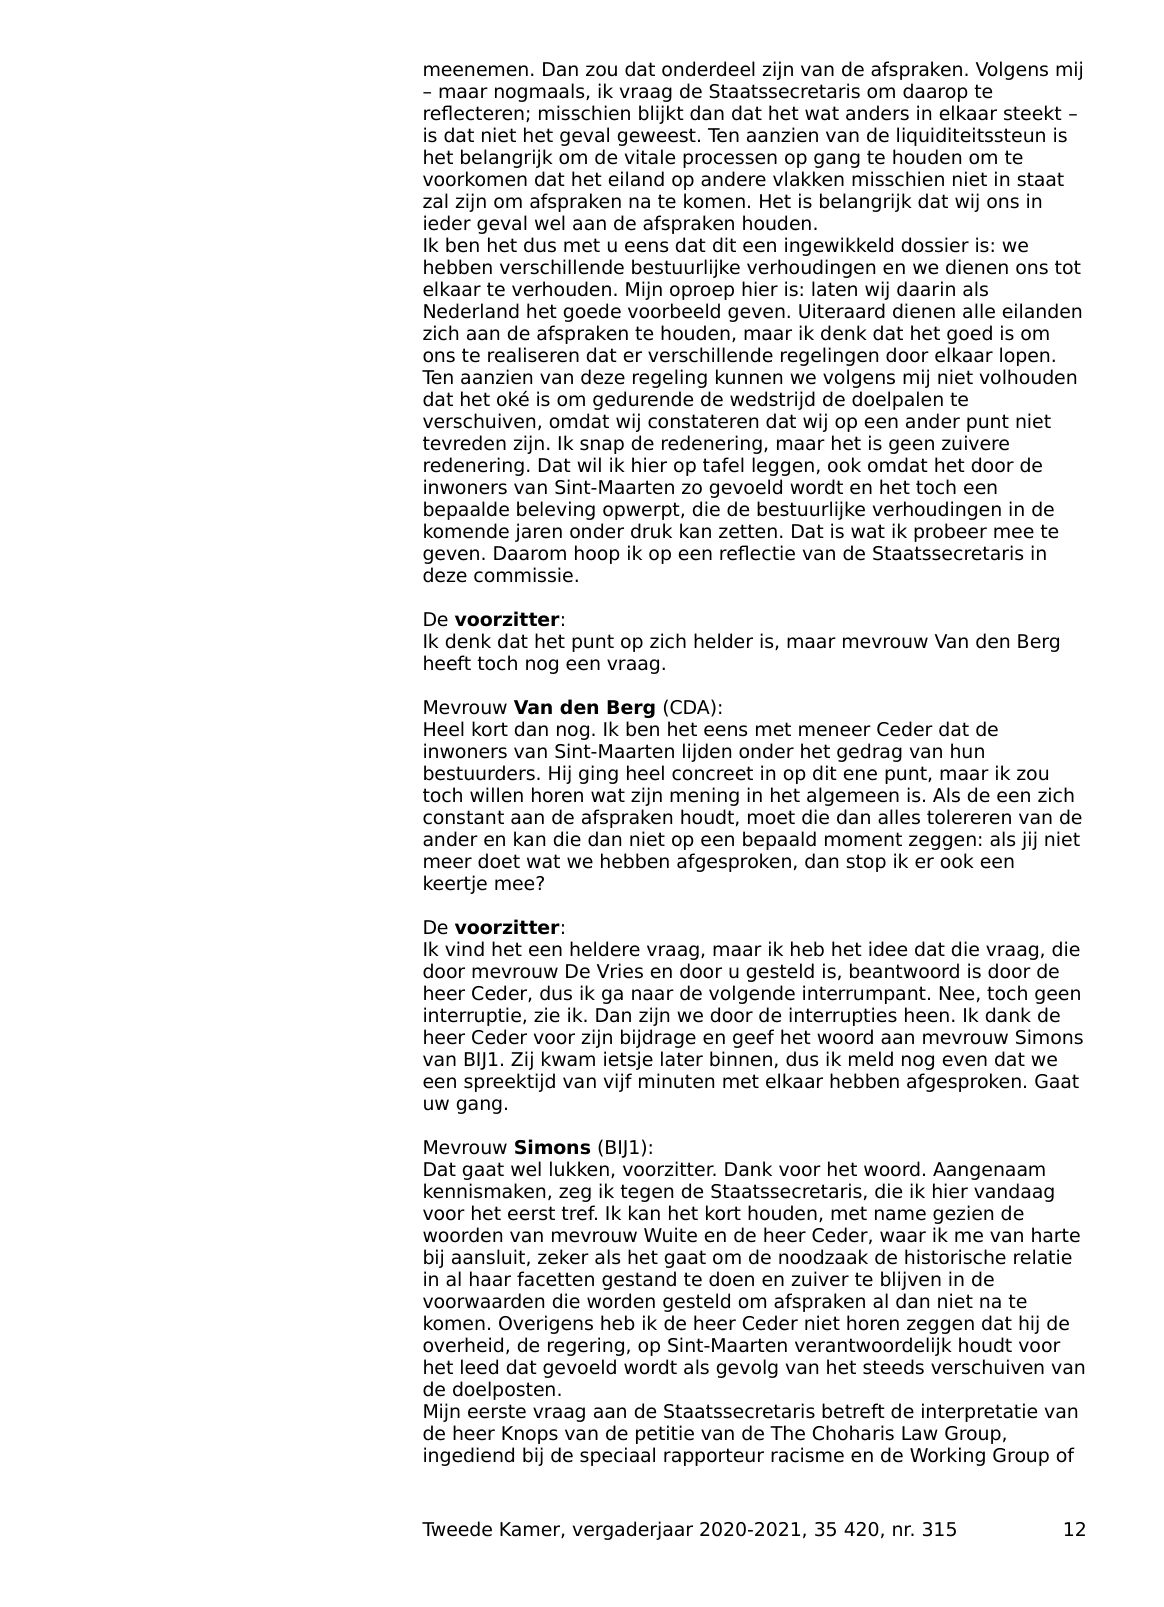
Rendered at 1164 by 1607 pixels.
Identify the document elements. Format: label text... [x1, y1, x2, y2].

text De voorzitter: [422, 917, 1087, 939]
text Ik ben het dus met u eens dat dit een ingewikkeld dossier is: we hebben verschillende bestuurlijke verhoudingen en we dienen ons tot elkaar te verhouden. Mijn oproep hier is: laten wij daarin als Nederland het goede voorbeeld geven. Uiteraard dienen alle eilanden zich aan de afspraken te houden, maar ik denk dat het goed is om ons te realiseren dat er verschillende regelingen door elkaar lopen. Ten aanzien van deze regeling kunnen we volgens mij niet volhouden dat het oké is om gedurende de wedstrijd de doelpalen te verschuiven, omdat wij constateren dat wij op een ander punt niet tevreden zijn. Ik snap de redenering, maar het is geen zuivere redenering. Dat wil ik hier op tafel leggen, ook omdat het door de inwoners van Sint-Maarten zo gevoeld wordt en het toch een bepaalde beleving opwerpt, die de bestuurlijke verhoudingen in de komende jaren onder druk kan zetten. Dat is wat ik probeer mee te geven. Daarom hoop ik op een reflectie van de Staatssecretaris in deze commissie. [422, 235, 1087, 587]
text Mevrouw Simons (BIJ1): [422, 1137, 1087, 1159]
text Mijn eerste vraag aan de Staatssecretaris betreft de interpretatie van de heer Knops van de petitie van de The Choharis Law Group, ingediend bij de speciaal rapporteur racisme en de Working Group of [422, 1401, 1087, 1467]
text Ik vind het een heldere vraag, maar ik heb het idee dat die vraag, die door mevrouw De Vries en door u gesteld is, beantwoord is door de heer Ceder, dus ik ga naar de volgende interrumpant. Nee, toch geen interruptie, zie ik. Dan zijn we door de interrupties heen. Ik dank de heer Ceder voor zijn bijdrage en geef het woord aan mevrouw Simons van BIJ1. Zij kwam ietsje later binnen, dus ik meld nog even dat we een spreektijd van vijf minuten met elkaar hebben afgesproken. Gaat uw gang. [422, 939, 1087, 1115]
text Mevrouw Van den Berg (CDA): [422, 697, 1087, 719]
text De voorzitter: [422, 609, 1087, 631]
text meenemen. Dan zou dat onderdeel zijn van de afspraken. Volgens mij – maar nogmaals, ik vraag de Staatssecretaris om daarop te reflecteren; misschien blijkt dan dat het wat anders in elkaar steekt – is dat niet het geval geweest. Ten aanzien van de liquiditeitssteun is het belangrijk om de vitale processen op gang te houden om te voorkomen dat het eiland op andere vlakken misschien niet in staat zal zijn om afspraken na te komen. Het is belangrijk dat wij ons in ieder geval wel aan de afspraken houden. [422, 59, 1087, 235]
text Dat gaat wel lukken, voorzitter. Dank voor het woord. Aangenaam kennismaken, zeg ik tegen de Staatssecretaris, die ik hier vandaag voor het eerst tref. Ik kan het kort houden, met name gezien de woorden van mevrouw Wuite en de heer Ceder, waar ik me van harte bij aansluit, zeker als het gaat om de noodzaak de historische relatie in al haar facetten gestand te doen en zuiver te blijven in de voorwaarden die worden gesteld om afspraken al dan niet na te komen. Overigens heb ik de heer Ceder niet horen zeggen dat hij de overheid, de regering, op Sint-Maarten verantwoordelijk houdt voor het leed dat gevoeld wordt als gevolg van het steeds verschuiven van de doelposten. [422, 1159, 1087, 1401]
text Heel kort dan nog. Ik ben het eens met meneer Ceder dat de inwoners van Sint-Maarten lijden onder het gedrag van hun bestuurders. Hij ging heel concreet in op dit ene punt, maar ik zou toch willen horen wat zijn mening in het algemeen is. Als de een zich constant aan de afspraken houdt, moet die dan alles tolereren van de ander en kan die dan niet op een bepaald moment zeggen: als jij niet meer doet wat we hebben afgesproken, dan stop ik er ook een keertje mee? [422, 719, 1087, 895]
text Ik denk dat het punt op zich helder is, maar mevrouw Van den Berg heeft toch nog een vraag. [422, 631, 1087, 675]
